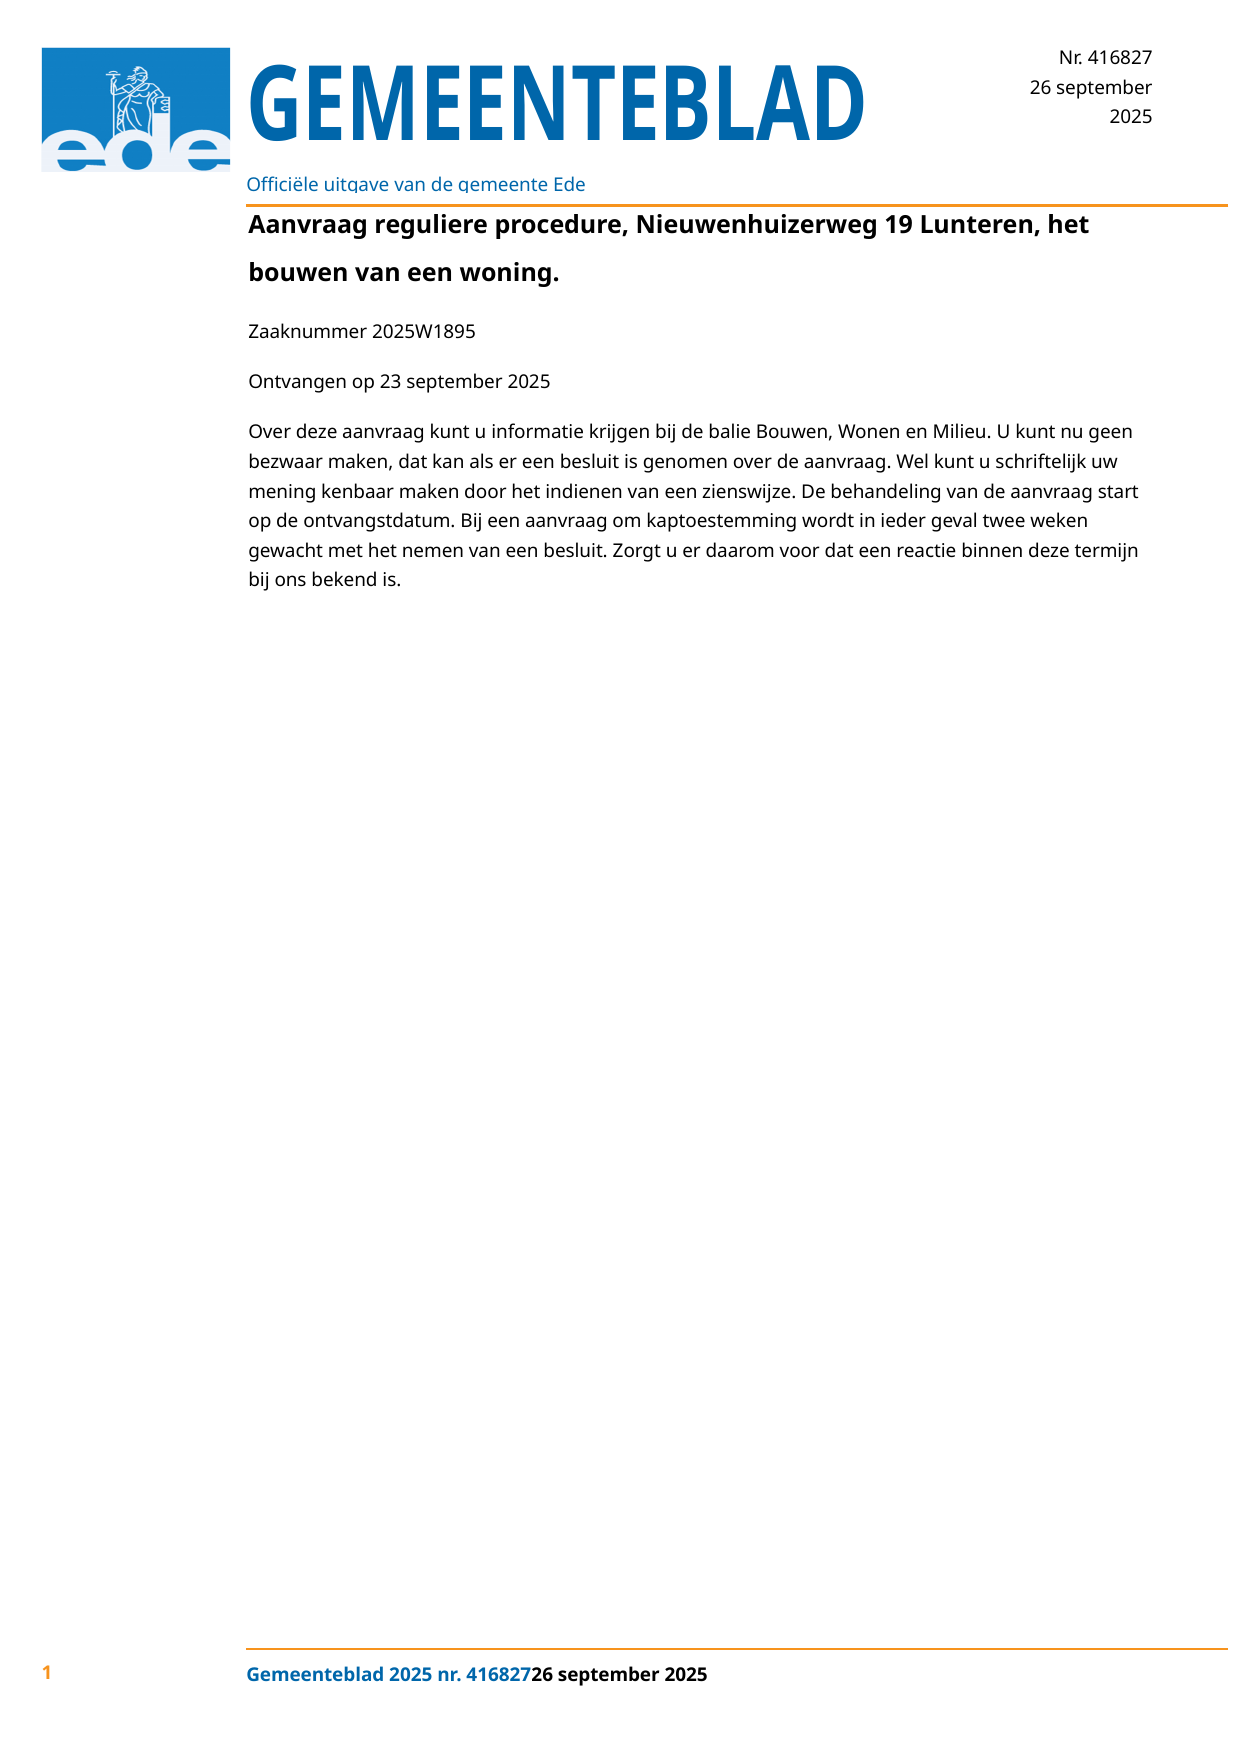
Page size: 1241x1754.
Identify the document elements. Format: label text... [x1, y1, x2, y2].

text Over deze aanvraag kunt u informatie krijgen bij de balie Bouwen, Wonen en Milieu. U kunt nu geen bezwaar maken, dat kan als er een besluit is genomen over de aanvraag. Wel kunt u schriftelijk uw mening kenbaar maken door het indienen van een zienswijze. De behandeling van de aanvraag start op de ontvangstdatum. Bij een aanvraag om kaptoestemming wordt in ieder geval twee weken gewacht met het nemen van een besluit. Zorgt u er daarom voor dat een reactie binnen deze termijn bij ons bekend is. [248, 419, 1152, 592]
text Ontvangen op 23 september 2025 [248, 368, 1152, 394]
picture [41, 47, 231, 172]
text Zaaknummer 2025W1895 [248, 318, 1152, 344]
text Aanvraag reguliere procedure, Nieuwenhuizerweg 19 Lunteren, het bouwen van een woning. [248, 207, 1152, 288]
